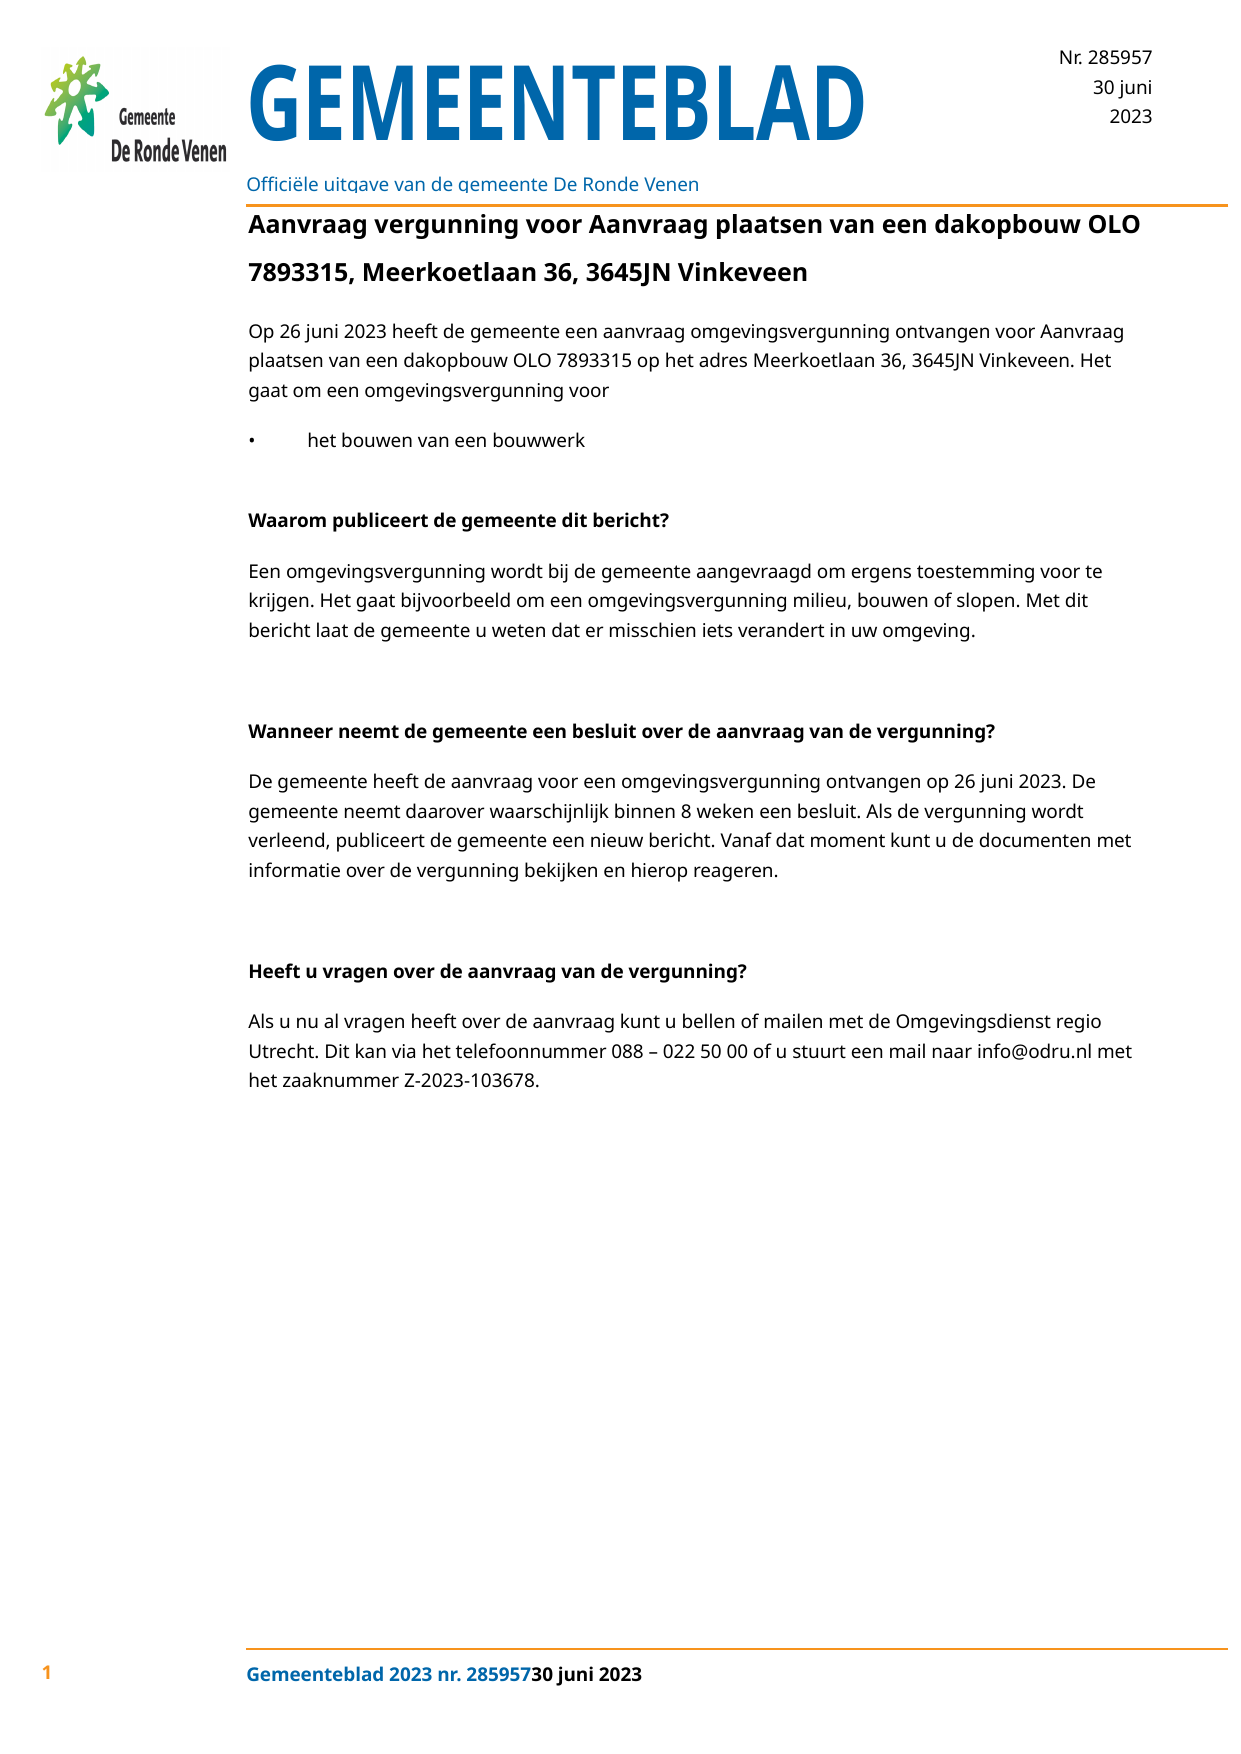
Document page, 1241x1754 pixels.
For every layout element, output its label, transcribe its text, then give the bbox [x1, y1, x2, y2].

list het bouwen van een bouwwerk [248, 427, 1152, 453]
picture [41, 47, 231, 172]
text Een omgevingsvergunning wordt bij de gemeente aangevraagd om ergens toestemming voor te krijgen. Het gaat bijvoorbeeld om een omgevingsvergunning milieu, bouwen of slopen. Met dit bericht laat de gemeente u weten dat er misschien iets verandert in uw omgeving. [248, 558, 1152, 643]
text De gemeente heeft de aanvraag voor een omgevingsvergunning ontvangen op 26 juni 2023. De gemeente neemt daarover waarschijnlijk binnen 8 weken een besluit. Als de vergunning wordt verleend, publiceert de gemeente een nieuw bericht. Vanaf dat moment kunt u de documenten met informatie over de vergunning bekijken en hierop reageren. [248, 768, 1152, 883]
text Aanvraag vergunning voor Aanvraag plaatsen van een dakopbouw OLO 7893315, Meerkoetlaan 36, 3645JN Vinkeveen [248, 207, 1152, 288]
text Wanneer neemt de gemeente een besluit over de aanvraag van de vergunning? [248, 718, 1152, 744]
text Heeft u vragen over de aanvraag van de vergunning? [248, 958, 1152, 984]
text Waarom publiceert de gemeente dit bericht? [248, 507, 1152, 533]
text Als u nu al vragen heeft over de aanvraag kunt u bellen of mailen met de Omgevingsdienst regio Utrecht. Dit kan via het telefoonnummer 088 – 022 50 00 of u stuurt een mail naar info@odru.nl met het zaaknummer Z-2023-103678. [248, 1008, 1152, 1093]
text Op 26 juni 2023 heeft de gemeente een aanvraag omgevingsvergunning ontvangen voor Aanvraag plaatsen van een dakopbouw OLO 7893315 op het adres Meerkoetlaan 36, 3645JN Vinkeveen. Het gaat om een omgevingsvergunning voor [248, 318, 1152, 403]
